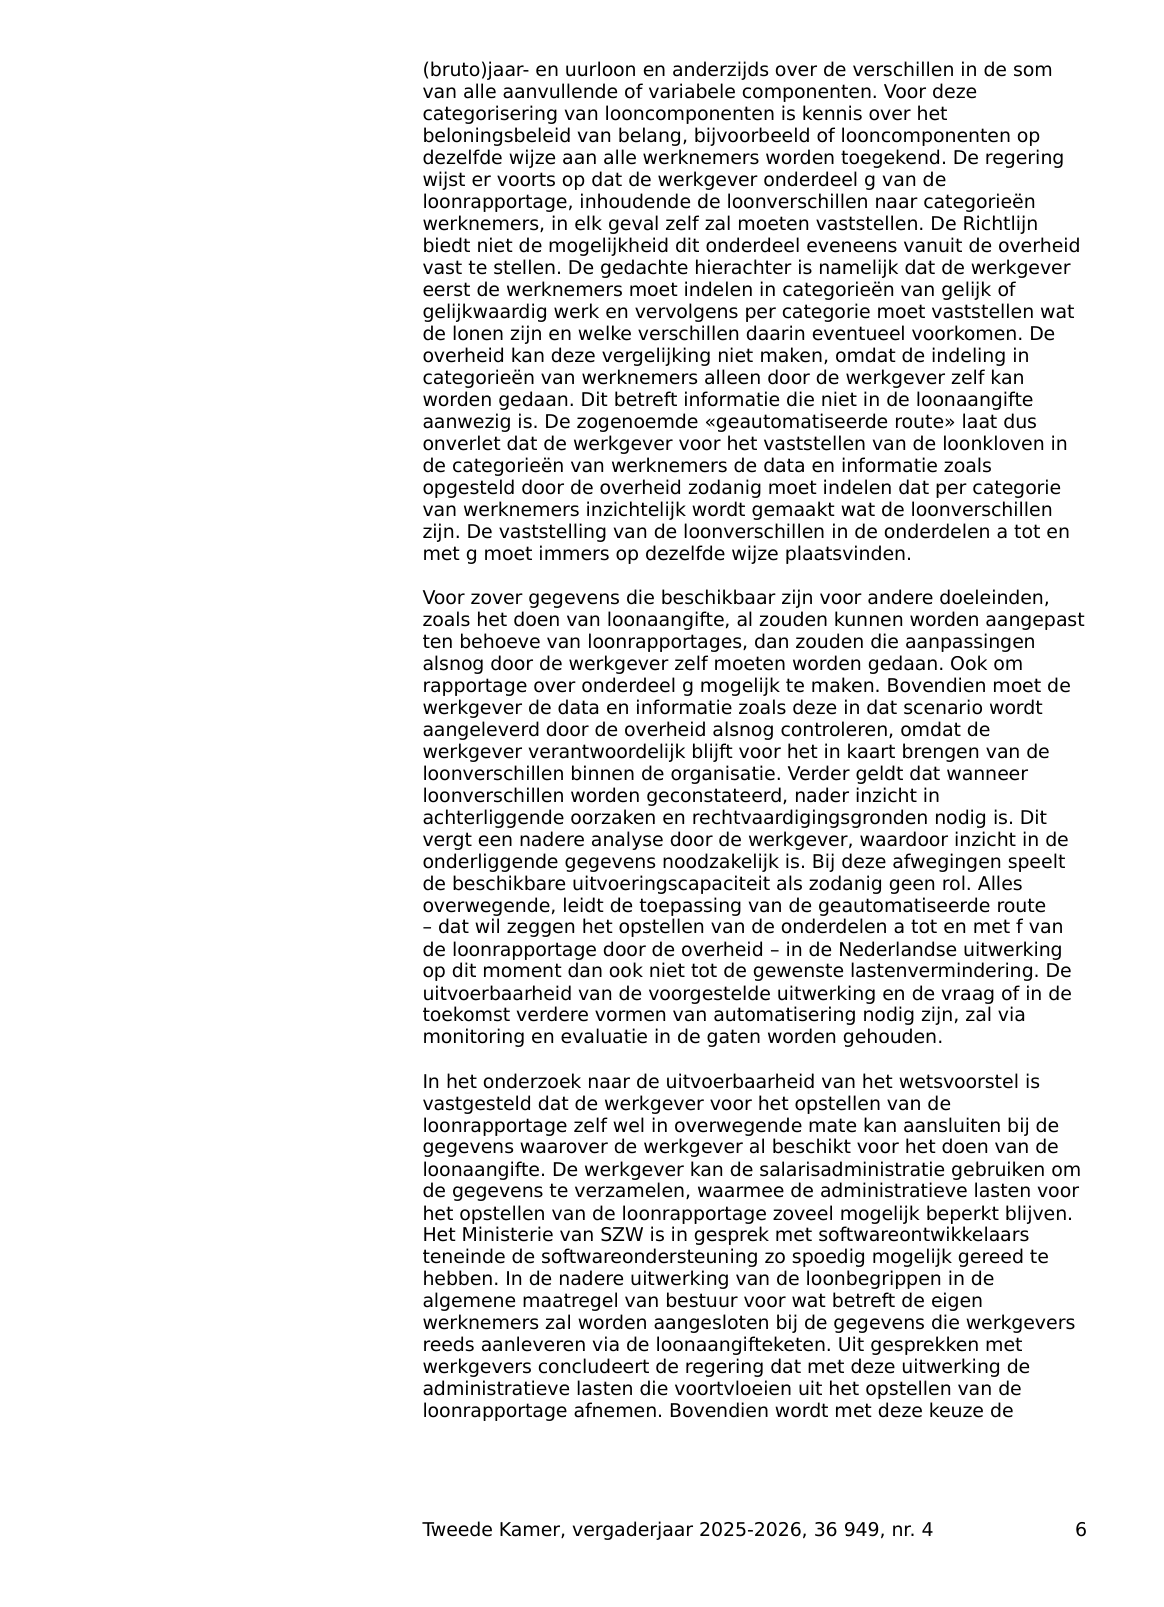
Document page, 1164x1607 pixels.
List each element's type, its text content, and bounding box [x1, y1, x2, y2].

text In het onderzoek naar de uitvoerbaarheid van het wetsvoorstel is vastgesteld dat de werkgever voor het opstellen van de loonrapportage zelf wel in overwegende mate kan aansluiten bij de gegevens waarover de werkgever al beschikt voor het doen van de loonaangifte. De werkgever kan de salarisadministratie gebruiken om de gegevens te verzamelen, waarmee de administratieve lasten voor het opstellen van de loonrapportage zoveel mogelijk beperkt blijven. Het Ministerie van SZW is in gesprek met softwareontwikkelaars teneinde de softwareondersteuning zo spoedig mogelijk gereed te hebben. In de nadere uitwerking van de loonbegrippen in de algemene maatregel van bestuur voor wat betreft de eigen werknemers zal worden aangesloten bij de gegevens die werkgevers reeds aanleveren via de loonaangifteketen. Uit gesprekken met werkgevers concludeert de regering dat met deze uitwerking de administratieve lasten die voortvloeien uit het opstellen van de loonrapportage afnemen. Bovendien wordt met deze keuze de [422, 1071, 1087, 1422]
text (bruto)jaar- en uurloon en anderzijds over de verschillen in de som van alle aanvullende of variabele componenten. Voor deze categorisering van looncomponenten is kennis over het beloningsbeleid van belang, bijvoorbeeld of looncomponenten op dezelfde wijze aan alle werknemers worden toegekend. De regering wijst er voorts op dat de werkgever onderdeel g van de loonrapportage, inhoudende de loonverschillen naar categorieën werknemers, in elk geval zelf zal moeten vaststellen. De Richtlijn biedt niet de mogelijkheid dit onderdeel eveneens vanuit de overheid vast te stellen. De gedachte hierachter is namelijk dat de werkgever eerst de werknemers moet indelen in categorieën van gelijk of gelijkwaardig werk en vervolgens per categorie moet vaststellen wat de lonen zijn en welke verschillen daarin eventueel voorkomen. De overheid kan deze vergelijking niet maken, omdat de indeling in categorieën van werknemers alleen door de werkgever zelf kan worden gedaan. Dit betreft informatie die niet in de loonaangifte aanwezig is. De zogenoemde «geautomatiseerde route» laat dus onverlet dat de werkgever voor het vaststellen van de loonkloven in de categorieën van werknemers de data en informatie zoals opgesteld door de overheid zodanig moet indelen dat per categorie van werknemers inzichtelijk wordt gemaakt wat de loonverschillen zijn. De vaststelling van de loonverschillen in de onderdelen a tot en met g moet immers op dezelfde wijze plaatsvinden. [422, 59, 1087, 564]
text Voor zover gegevens die beschikbaar zijn voor andere doeleinden, zoals het doen van loonaangifte, al zouden kunnen worden aangepast ten behoeve van loonrapportages, dan zouden die aanpassingen alsnog door de werkgever zelf moeten worden gedaan. Ook om rapportage over onderdeel g mogelijk te maken. Bovendien moet de werkgever de data en informatie zoals deze in dat scenario wordt aangeleverd door de overheid alsnog controleren, omdat de werkgever verantwoordelijk blijft voor het in kaart brengen van de loonverschillen binnen de organisatie. Verder geldt dat wanneer loonverschillen worden geconstateerd, nader inzicht in achterliggende oorzaken en rechtvaardigingsgronden nodig is. Dit vergt een nadere analyse door de werkgever, waardoor inzicht in de onderliggende gegevens noodzakelijk is. Bij deze afwegingen speelt de beschikbare uitvoeringscapaciteit als zodanig geen rol. Alles overwegende, leidt de toepassing van de geautomatiseerde route – dat wil zeggen het opstellen van de onderdelen a tot en met f van de loonrapportage door de overheid – in de Nederlandse uitwerking op dit moment dan ook niet tot de gewenste lastenvermindering. De uitvoerbaarheid van de voorgestelde uitwerking en de vraag of in de toekomst verdere vormen van automatisering nodig zijn, zal via monitoring en evaluatie in de gaten worden gehouden. [422, 587, 1087, 1048]
